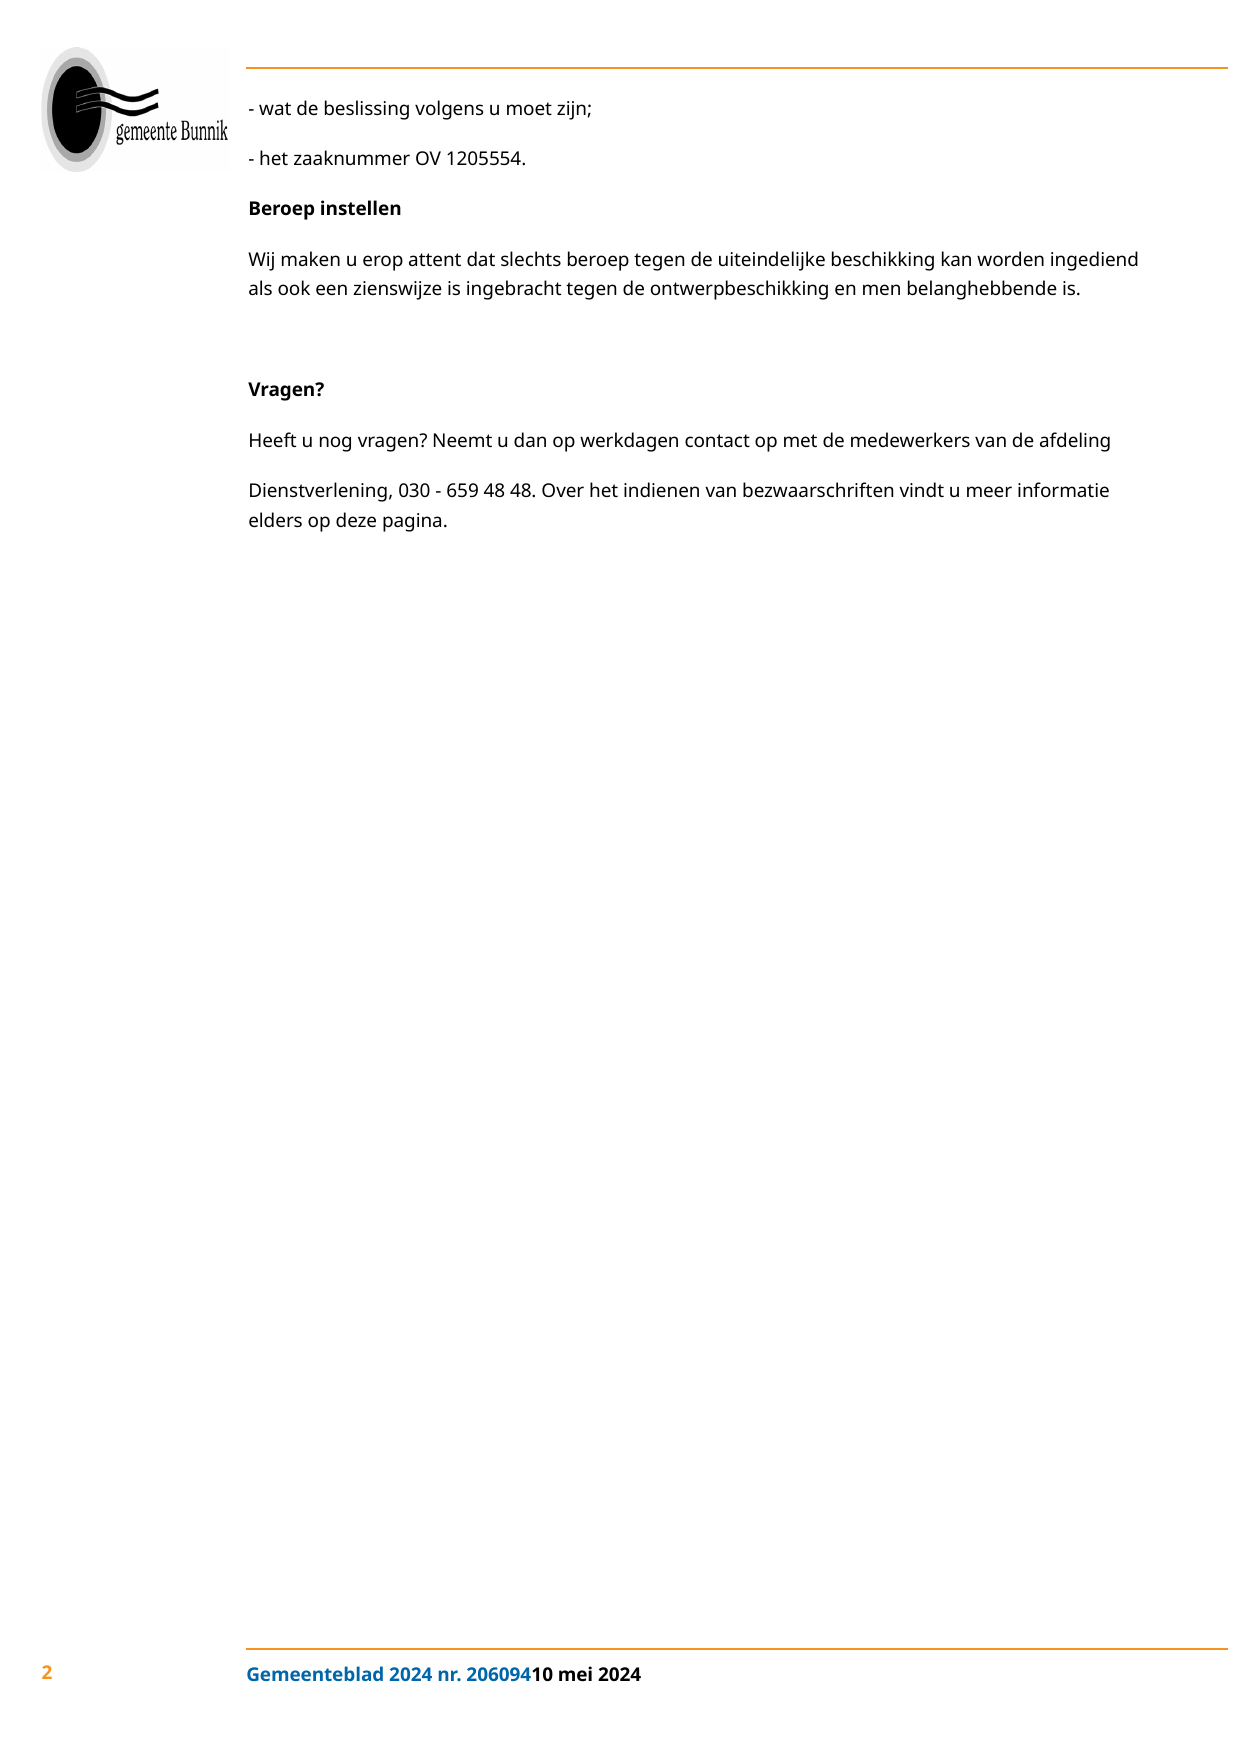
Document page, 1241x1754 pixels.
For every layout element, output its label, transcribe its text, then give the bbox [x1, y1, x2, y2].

text Dienstverlening, 030 - 659 48 48. Over het indienen van bezwaarschriften vindt u meer informatie elders op deze pagina. [248, 477, 1152, 533]
text Heeft u nog vragen? Neemt u dan op werkdagen contact op met de medewerkers van de afdeling [248, 427, 1152, 453]
picture [41, 47, 231, 172]
text - het zaaknummer OV 1205554. [248, 145, 1152, 171]
text Beroep instellen [248, 196, 1152, 221]
text Vragen? [248, 376, 1152, 402]
text Wij maken u erop attent dat slechts beroep tegen de uiteindelijke beschikking kan worden ingediend als ook een zienswijze is ingebracht tegen de ontwerpbeschikking en men belanghebbende is. [248, 246, 1152, 301]
text - wat de beslissing volgens u moet zijn; [248, 95, 1152, 121]
